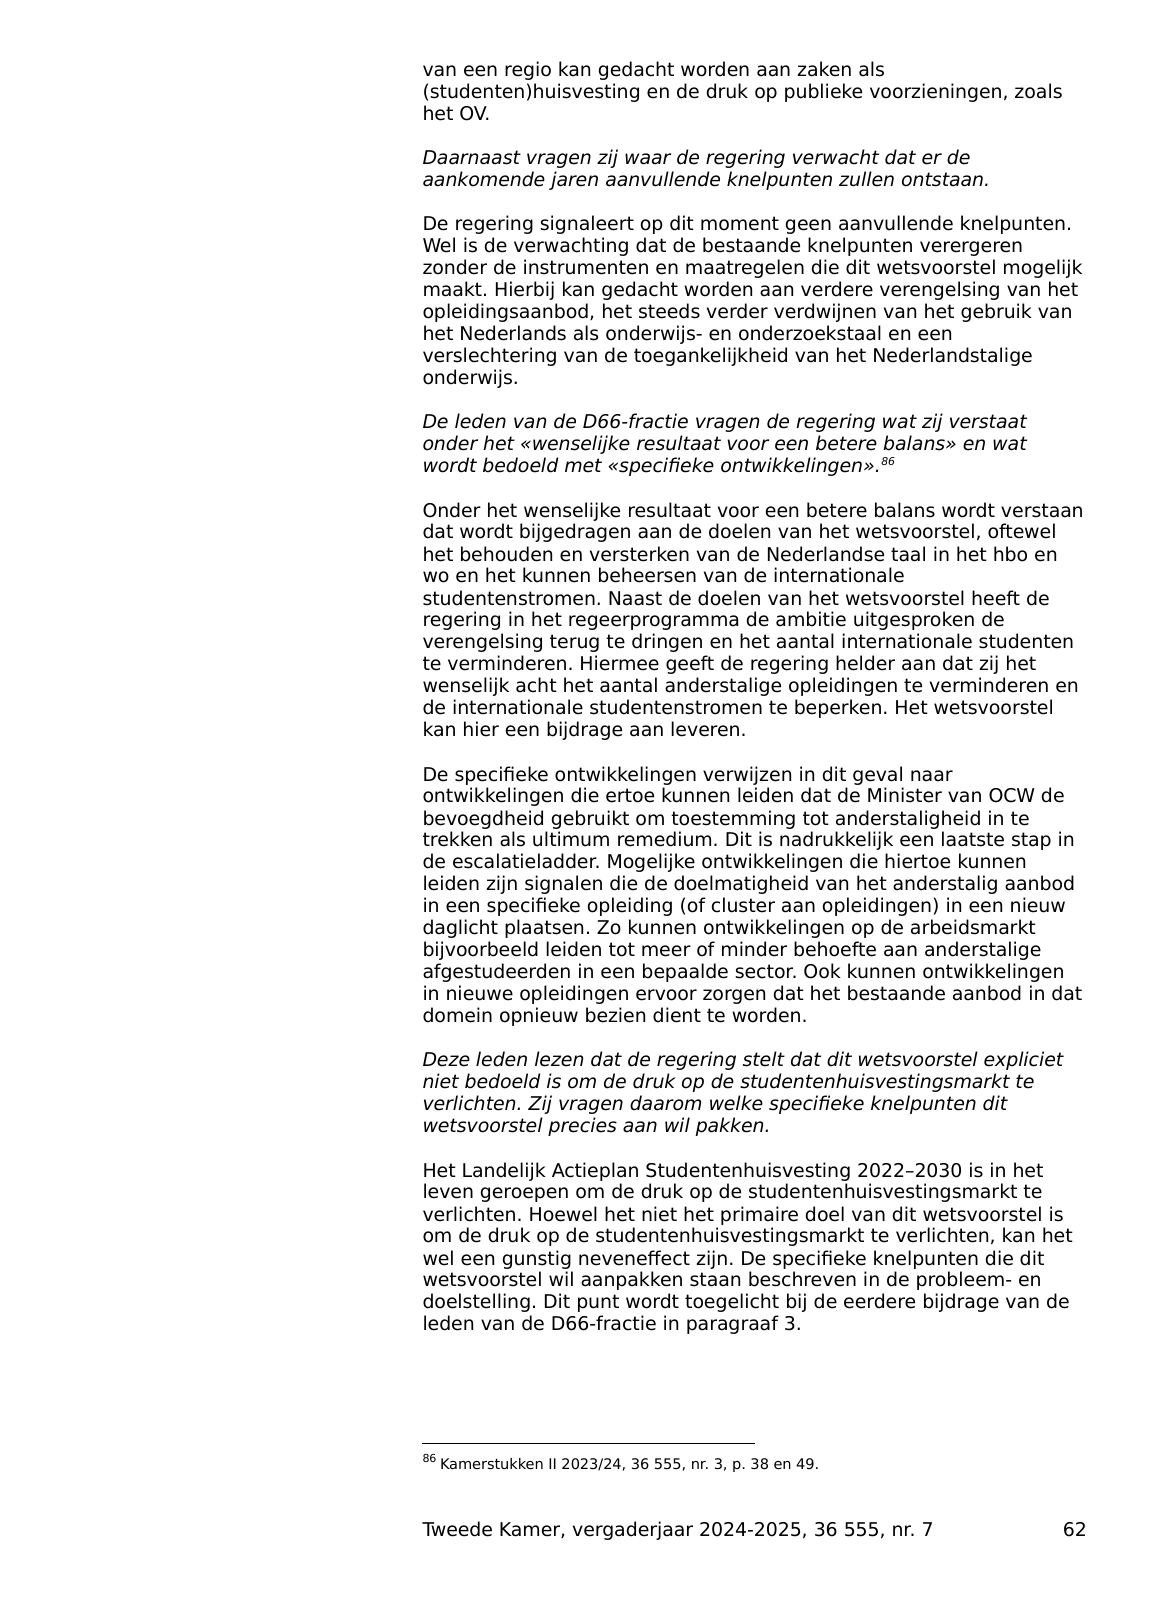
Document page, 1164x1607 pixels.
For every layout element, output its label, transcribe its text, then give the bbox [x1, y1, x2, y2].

text De leden van de D66-fractie vragen de regering wat zij verstaat onder het «wenselijke resultaat voor een betere balans» en wat wordt bedoeld met «specifieke ontwikkelingen». [422, 411, 1087, 477]
text Het Landelijk Actieplan Studentenhuisvesting 2022–2030 is in het leven geroepen om de druk op de studentenhuisvestingsmarkt te verlichten. Hoewel het niet het primaire doel van dit wetsvoorstel is om de druk op de studentenhuisvestingsmarkt te verlichten, kan het wel een gunstig neveneffect zijn. De specifieke knelpunten die dit wetsvoorstel wil aanpakken staan beschreven in de probleem- en doelstelling. Dit punt wordt toegelicht bij de eerdere bijdrage van de leden van de D66-fractie in paragraaf 3. [422, 1159, 1087, 1335]
text Onder het wenselijke resultaat voor een betere balans wordt verstaan dat wordt bijgedragen aan de doelen van het wetsvoorstel, oftewel het behouden en versterken van de Nederlandse taal in het hbo en wo en het kunnen beheersen van de internationale studentenstromen. Naast de doelen van het wetsvoorstel heeft de regering in het regeerprogramma de ambitie uitgesproken de verengelsing terug te dringen en het aantal internationale studenten te verminderen. Hiermee geeft de regering helder aan dat zij het wenselijk acht het aantal anderstalige opleidingen te verminderen en de internationale studentenstromen te beperken. Het wetsvoorstel kan hier een bijdrage aan leveren. [422, 499, 1087, 741]
text Deze leden lezen dat de regering stelt dat dit wetsvoorstel expliciet niet bedoeld is om de druk op de studentenhuisvestingsmarkt te verlichten. Zij vragen daarom welke specifieke knelpunten dit wetsvoorstel precies aan wil pakken. [422, 1049, 1087, 1137]
text Daarnaast vragen zij waar de regering verwacht dat er de aankomende jaren aanvullende knelpunten zullen ontstaan. [422, 147, 1087, 191]
text De regering signaleert op dit moment geen aanvullende knelpunten. Wel is de verwachting dat de bestaande knelpunten verergeren zonder de instrumenten en maatregelen die dit wetsvoorstel mogelijk maakt. Hierbij kan gedacht worden aan verdere verengelsing van het opleidingsaanbod, het steeds verder verdwijnen van het gebruik van het Nederlands als onderwijs- en onderzoekstaal en een verslechtering van de toegankelijkheid van het Nederlandstalige onderwijs. [422, 213, 1087, 389]
text van een regio kan gedacht worden aan zaken als (studenten)huisvesting en de druk op publieke voorzieningen, zoals het OV. [422, 59, 1087, 125]
text Kamerstukken II 2023/24, 36 555, nr. 3, p. 38 en 49. [422, 1452, 1087, 1474]
text De specifieke ontwikkelingen verwijzen in dit geval naar ontwikkelingen die ertoe kunnen leiden dat de Minister van OCW de bevoegdheid gebruikt om toestemming tot anderstaligheid in te trekken als ultimum remedium. Dit is nadrukkelijk een laatste stap in de escalatieladder. Mogelijke ontwikkelingen die hiertoe kunnen leiden zijn signalen die de doelmatigheid van het anderstalig aanbod in een specifieke opleiding (of cluster aan opleidingen) in een nieuw daglicht plaatsen. Zo kunnen ontwikkelingen op de arbeidsmarkt bijvoorbeeld leiden tot meer of minder behoefte aan anderstalige afgestudeerden in een bepaalde sector. Ook kunnen ontwikkelingen in nieuwe opleidingen ervoor zorgen dat het bestaande aanbod in dat domein opnieuw bezien dient te worden. [422, 763, 1087, 1027]
